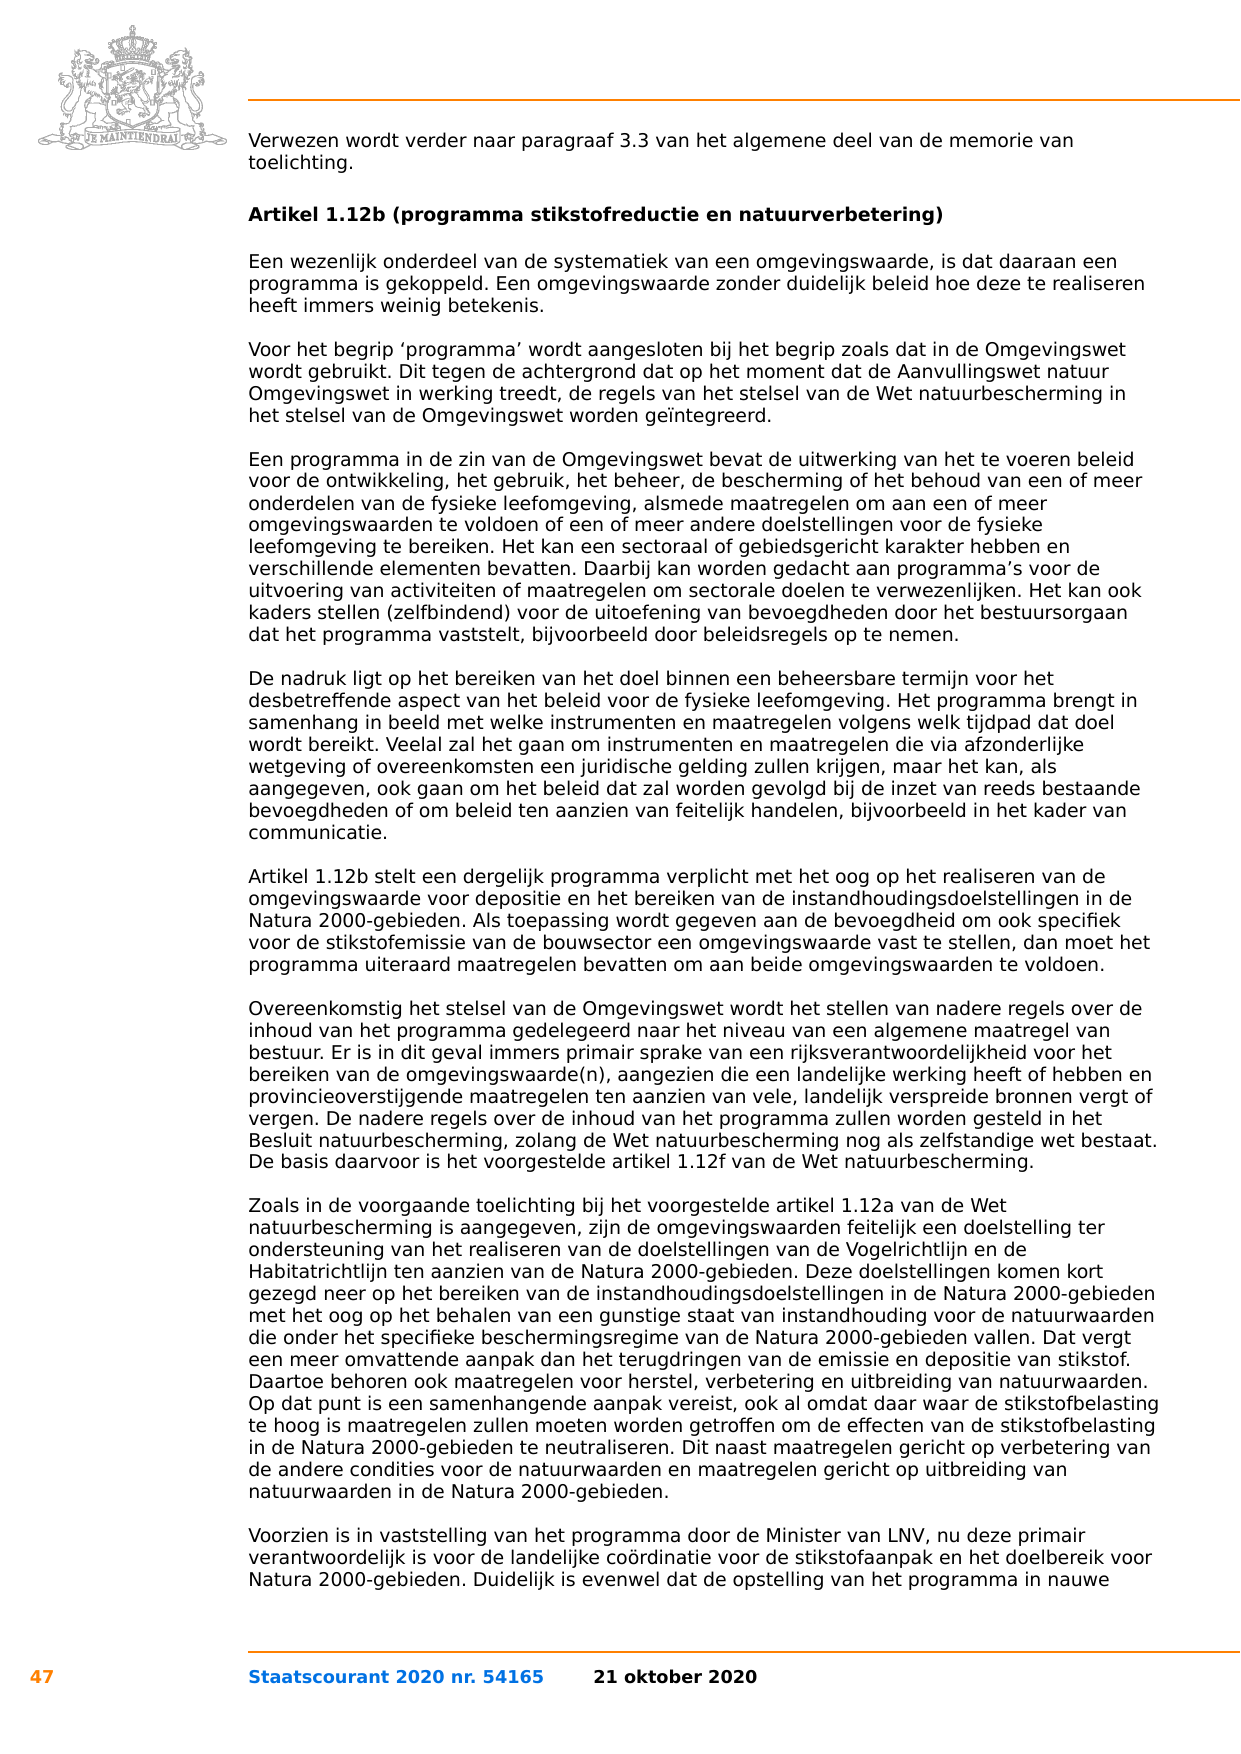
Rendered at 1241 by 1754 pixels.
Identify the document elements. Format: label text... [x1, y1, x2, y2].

text De nadruk ligt op het bereiken van het doel binnen een beheersbare termijn voor het desbetreffende aspect van het beleid voor de fysieke leefomgeving. Het programma brengt in samenhang in beeld met welke instrumenten en maatregelen volgens welk tijdpad dat doel wordt bereikt. Veelal zal het gaan om instrumenten en maatregelen die via afzonderlijke wetgeving of overeenkomsten een juridische gelding zullen krijgen, maar het kan, als aangegeven, ook gaan om het beleid dat zal worden gevolgd bij de inzet van reeds bestaande bevoegdheden of om beleid ten aanzien van feitelijk handelen, bijvoorbeeld in het kader van communicatie. [248, 668, 1163, 844]
text Zoals in de voorgaande toelichting bij het voorgestelde artikel 1.12a van de Wet natuurbescherming is aangegeven, zijn de omgevingswaarden feitelijk een doelstelling ter ondersteuning van het realiseren van de doelstellingen van de Vogelrichtlijn en de Habitatrichtlijn ten aanzien van de Natura 2000-gebieden. Deze doelstellingen komen kort gezegd neer op het bereiken van de instandhoudingsdoelstellingen in de Natura 2000-gebieden met het oog op het behalen van een gunstige staat van instandhouding voor de natuurwaarden die onder het specifieke beschermingsregime van de Natura 2000-gebieden vallen. Dat vergt een meer omvattende aanpak dan het terugdringen van de emissie en depositie van stikstof. Daartoe behoren ook maatregelen voor herstel, verbetering en uitbreiding van natuurwaarden. Op dat punt is een samenhangende aanpak vereist, ook al omdat daar waar de stikstofbelasting te hoog is maatregelen zullen moeten worden getroffen om de effecten van de stikstofbelasting in de Natura 2000-gebieden te neutraliseren. Dit naast maatregelen gericht op verbetering van de andere condities voor de natuurwaarden en maatregelen gericht op uitbreiding van natuurwaarden in de Natura 2000-gebieden. [248, 1195, 1163, 1503]
text Artikel 1.12b stelt een dergelijk programma verplicht met het oog op het realiseren van de omgevingswaarde voor depositie en het bereiken van de instandhoudingsdoelstellingen in de Natura 2000-gebieden. Als toepassing wordt gegeven aan de bevoegdheid om ook specifiek voor de stikstofemissie van de bouwsector een omgevingswaarde vast te stellen, dan moet het programma uiteraard maatregelen bevatten om aan beide omgevingswaarden te voldoen. [248, 866, 1163, 976]
text Voorzien is in vaststelling van het programma door de Minister van LNV, nu deze primair verantwoordelijk is voor de landelijke coördinatie voor de stikstofaanpak en het doelbereik voor Natura 2000-gebieden. Duidelijk is evenwel dat de opstelling van het programma in nauwe [248, 1525, 1163, 1591]
text Voor het begrip ‘programma’ wordt aangesloten bij het begrip zoals dat in de Omgevingswet wordt gebruikt. Dit tegen de achtergrond dat op het moment dat de Aanvullingswet natuur Omgevingswet in werking treedt, de regels van het stelsel van de Wet natuurbescherming in het stelsel van de Omgevingswet worden geïntegreerd. [248, 339, 1163, 427]
subtitle Artikel 1.12b (programma stikstofreductie en natuurverbetering) [248, 204, 1163, 226]
text Een programma in de zin van de Omgevingswet bevat de uitwerking van het te voeren beleid voor de ontwikkeling, het gebruik, het beheer, de bescherming of het behoud van een of meer onderdelen van de fysieke leefomgeving, alsmede maatregelen om aan een of meer omgevingswaarden te voldoen of een of meer andere doelstellingen voor de fysieke leefomgeving te bereiken. Het kan een sectoraal of gebiedsgericht karakter hebben en verschillende elementen bevatten. Daarbij kan worden gedacht aan programma’s voor de uitvoering van activiteiten of maatregelen om sectorale doelen te verwezenlijken. Het kan ook kaders stellen (zelfbindend) voor de uitoefening van bevoegdheden door het bestuursorgaan dat het programma vaststelt, bijvoorbeeld door beleidsregels op te nemen. [248, 448, 1163, 646]
picture [38, 25, 227, 150]
text Een wezenlijk onderdeel van de systematiek van een omgevingswaarde, is dat daaraan een programma is gekoppeld. Een omgevingswaarde zonder duidelijk beleid hoe deze te realiseren heeft immers weinig betekenis. [248, 251, 1163, 317]
text Verwezen wordt verder naar paragraaf 3.3 van het algemene deel van de memorie van toelichting. [248, 130, 1163, 174]
text Overeenkomstig het stelsel van de Omgevingswet wordt het stellen van nadere regels over de inhoud van het programma gedelegeerd naar het niveau van een algemene maatregel van bestuur. Er is in dit geval immers primair sprake van een rijksverantwoordelijkheid voor het bereiken van de omgevingswaarde(n), aangezien die een landelijke werking heeft of hebben en provincieoverstijgende maatregelen ten aanzien van vele, landelijk verspreide bronnen vergt of vergen. De nadere regels over de inhoud van het programma zullen worden gesteld in het Besluit natuurbescherming, zolang de Wet natuurbescherming nog als zelfstandige wet bestaat. De basis daarvoor is het voorgestelde artikel 1.12f van de Wet natuurbescherming. [248, 998, 1163, 1173]
